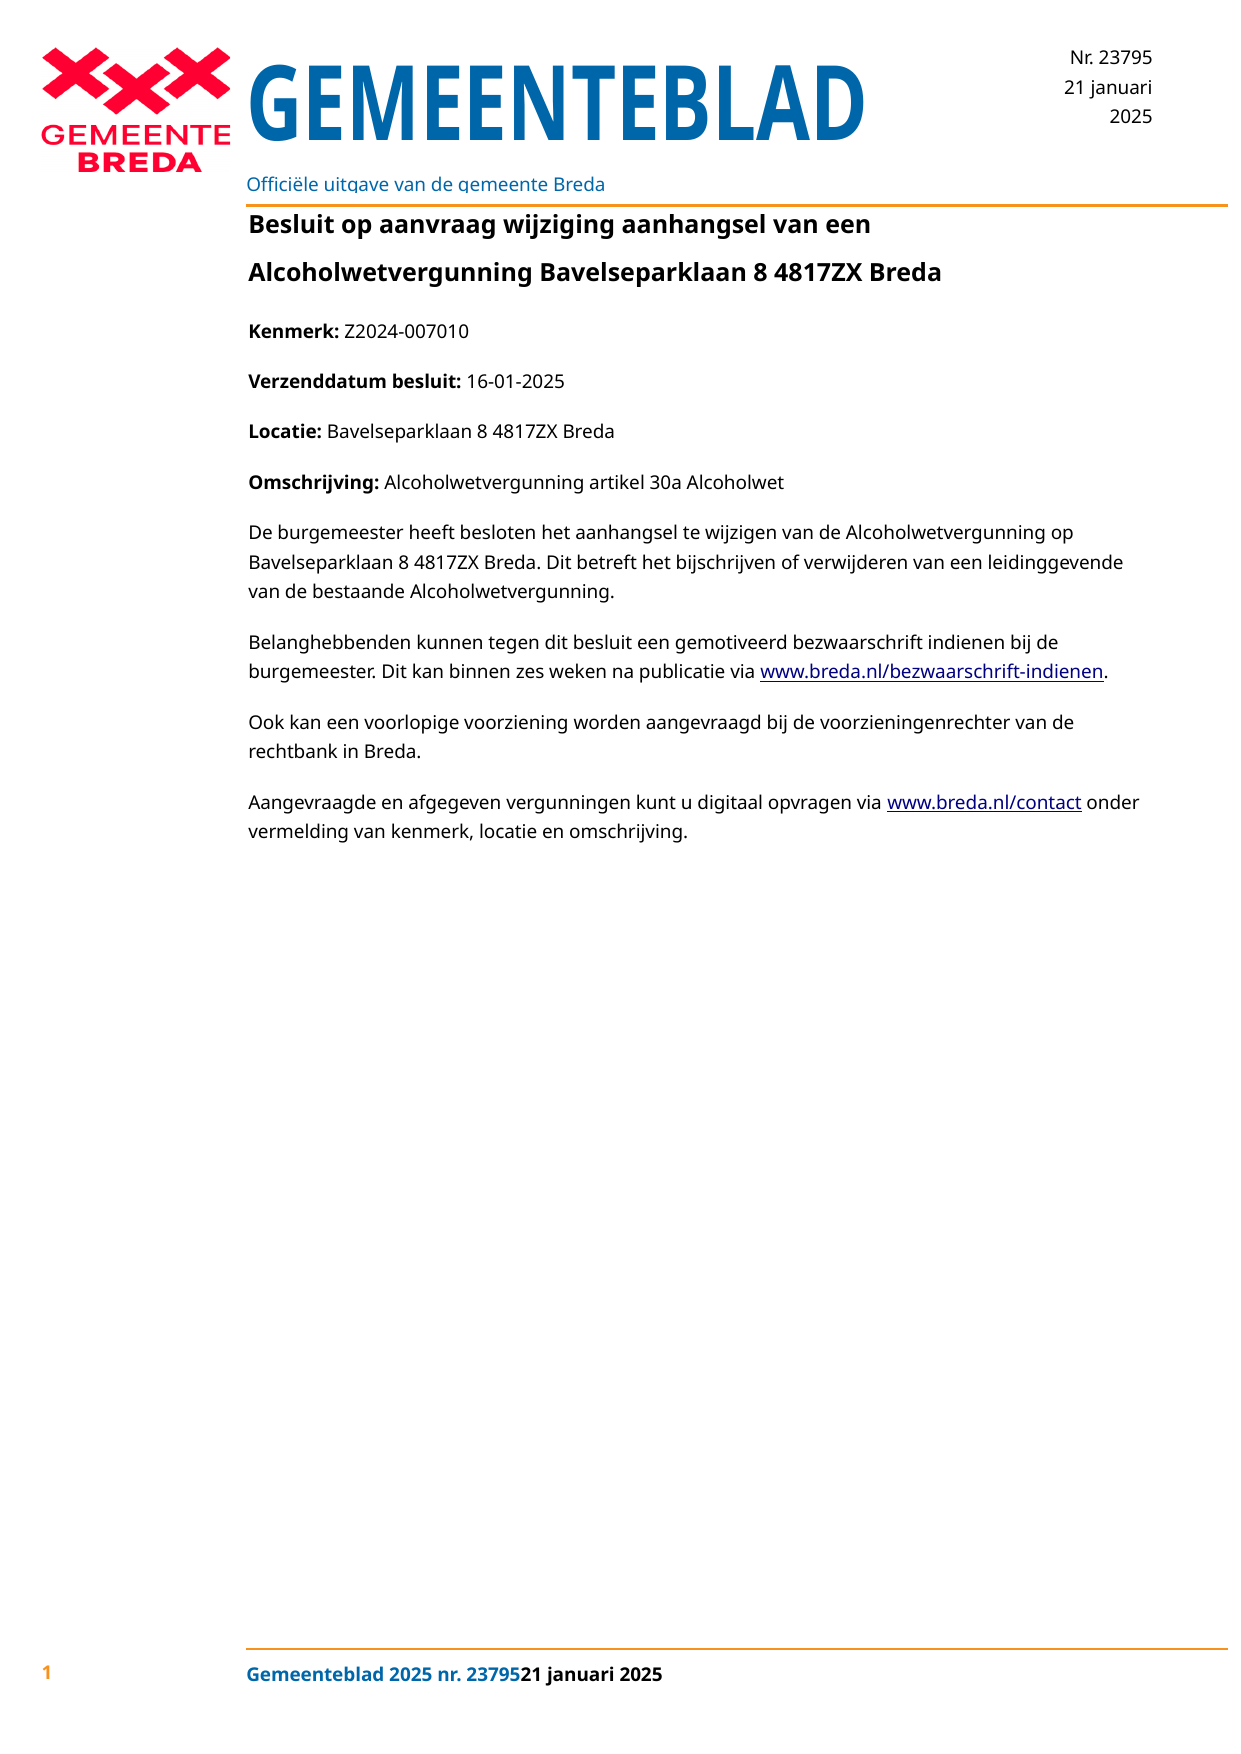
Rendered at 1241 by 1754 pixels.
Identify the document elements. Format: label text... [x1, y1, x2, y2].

picture [41, 47, 231, 172]
text Verzenddatum besluit: 16-01-2025 [248, 368, 1152, 394]
text Belanghebbenden kunnen tegen dit besluit een gemotiveerd bezwaarschrift indienen bij de burgemeester. Dit kan binnen zes weken na publicatie via www.breda.nl/bezwaarschrift-indienen. [248, 629, 1152, 684]
text Omschrijving: Alcoholwetvergunning artikel 30a Alcoholwet [248, 469, 1152, 495]
text De burgemeester heeft besloten het aanhangsel te wijzigen van de Alcoholwetvergunning op Bavelseparklaan 8 4817ZX Breda. Dit betreft het bijschrijven of verwijderen van een leidinggevende van de bestaande Alcoholwetvergunning. [248, 519, 1152, 604]
text Aangevraagde en afgegeven vergunningen kunt u digitaal opvragen via www.breda.nl/contact onder vermelding van kenmerk, locatie en omschrijving. [248, 789, 1152, 844]
text Locatie: Bavelseparklaan 8 4817ZX Breda [248, 419, 1152, 444]
text Kenmerk: Z2024-007010 [248, 318, 1152, 344]
text Besluit op aanvraag wijziging aanhangsel van een Alcoholwetvergunning Bavelseparklaan 8 4817ZX Breda [248, 207, 1152, 288]
text Ook kan een voorlopige voorziening worden aangevraagd bij de voorzieningenrechter van de rechtbank in Breda. [248, 709, 1152, 764]
